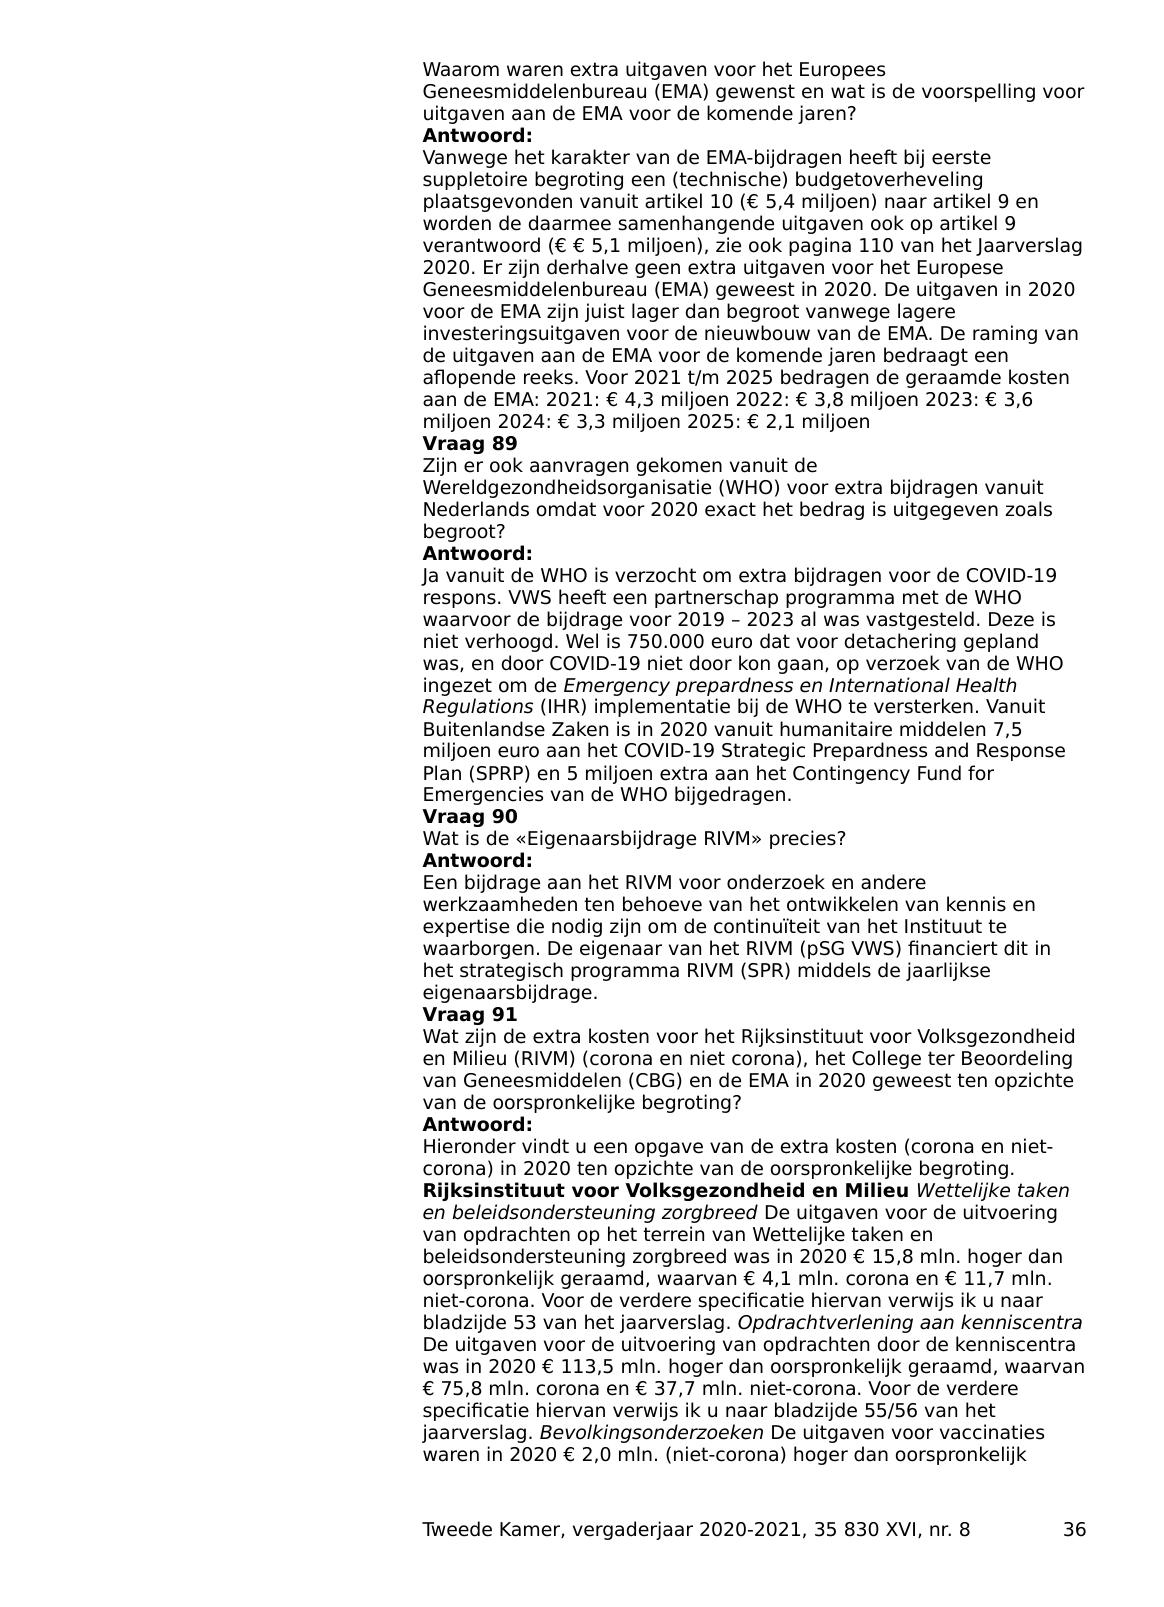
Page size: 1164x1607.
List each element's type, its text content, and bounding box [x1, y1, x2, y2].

text Antwoord: [422, 125, 1087, 147]
text Vraag 90 [422, 806, 1087, 828]
text Een bijdrage aan het RIVM voor onderzoek en andere werkzaamheden ten behoeve van het ontwikkelen van kennis en expertise die nodig zijn om de continuïteit van het Instituut te waarborgen. De eigenaar van het RIVM (pSG VWS) financiert dit in het strategisch programma RIVM (SPR) middels de jaarlijkse eigenaarsbijdrage. [422, 872, 1087, 1004]
text Vanwege het karakter van de EMA-bijdragen heeft bij eerste suppletoire begroting een (technische) budgetoverheveling plaatsgevonden vanuit artikel 10 (€ 5,4 miljoen) naar artikel 9 en worden de daarmee samenhangende uitgaven ook op artikel 9 verantwoord (€ € 5,1 miljoen), zie ook pagina 110 van het Jaarverslag 2020. Er zijn derhalve geen extra uitgaven voor het Europese Geneesmiddelenbureau (EMA) geweest in 2020. De uitgaven in 2020 voor de EMA zijn juist lager dan begroot vanwege lagere investeringsuitgaven voor de nieuwbouw van de EMA. De raming van de uitgaven aan de EMA voor de komende jaren bedraagt een aflopende reeks. Voor 2021 t/m 2025 bedragen de geraamde kosten aan de EMA: 2021: € 4,3 miljoen 2022: € 3,8 miljoen 2023: € 3,6 miljoen 2024: € 3,3 miljoen 2025: € 2,1 miljoen [422, 147, 1087, 433]
text Antwoord: [422, 1114, 1087, 1136]
text Antwoord: [422, 543, 1087, 564]
text Vraag 91 [422, 1004, 1087, 1026]
text Waarom waren extra uitgaven voor het Europees Geneesmiddelenbureau (EMA) gewenst en wat is de voorspelling voor uitgaven aan de EMA voor de komende jaren? [422, 59, 1087, 125]
text Zijn er ook aanvragen gekomen vanuit de Wereldgezondheidsorganisatie (WHO) voor extra bijdragen vanuit Nederlands omdat voor 2020 exact het bedrag is uitgegeven zoals begroot? [422, 455, 1087, 543]
text Wat is de «Eigenaarsbijdrage RIVM» precies? [422, 828, 1087, 850]
text Hieronder vindt u een opgave van de extra kosten (corona en niet-corona) in 2020 ten opzichte van de oorspronkelijke begroting. Rijksinstituut voor Volksgezondheid en Milieu Wettelijke taken en beleidsondersteuning zorgbreed De uitgaven voor de uitvoering van opdrachten op het terrein van Wettelijke taken en beleidsondersteuning zorgbreed was in 2020 € 15,8 mln. hoger dan oorspronkelijk geraamd, waarvan € 4,1 mln. corona en € 11,7 mln. niet-corona. Voor de verdere specificatie hiervan verwijs ik u naar bladzijde 53 van het jaarverslag. Opdrachtverlening aan kenniscentra De uitgaven voor de uitvoering van opdrachten door de kenniscentra was in 2020 € 113,5 mln. hoger dan oorspronkelijk geraamd, waarvan € 75,8 mln. corona en € 37,7 mln. niet-corona. Voor de verdere specificatie hiervan verwijs ik u naar bladzijde 55/56 van het jaarverslag. Bevolkingsonderzoeken De uitgaven voor vaccinaties waren in 2020 € 2,0 mln. (niet-corona) hoger dan oorspronkelijk [422, 1136, 1087, 1466]
text Vraag 89 [422, 433, 1087, 455]
text Ja vanuit de WHO is verzocht om extra bijdragen voor de COVID-19 respons. VWS heeft een partnerschap programma met de WHO waarvoor de bijdrage voor 2019 – 2023 al was vastgesteld. Deze is niet verhoogd. Wel is 750.000 euro dat voor detachering gepland was, en door COVID-19 niet door kon gaan, op verzoek van de WHO ingezet om de Emergency prepardness en International Health Regulations (IHR) implementatie bij de WHO te versterken. Vanuit Buitenlandse Zaken is in 2020 vanuit humanitaire middelen 7,5 miljoen euro aan het COVID-19 Strategic Prepardness and Response Plan (SPRP) en 5 miljoen extra aan het Contingency Fund for Emergencies van de WHO bijgedragen. [422, 564, 1087, 806]
text Antwoord: [422, 850, 1087, 872]
text Wat zijn de extra kosten voor het Rijksinstituut voor Volksgezondheid en Milieu (RIVM) (corona en niet corona), het College ter Beoordeling van Geneesmiddelen (CBG) en de EMA in 2020 geweest ten opzichte van de oorspronkelijke begroting? [422, 1026, 1087, 1114]
